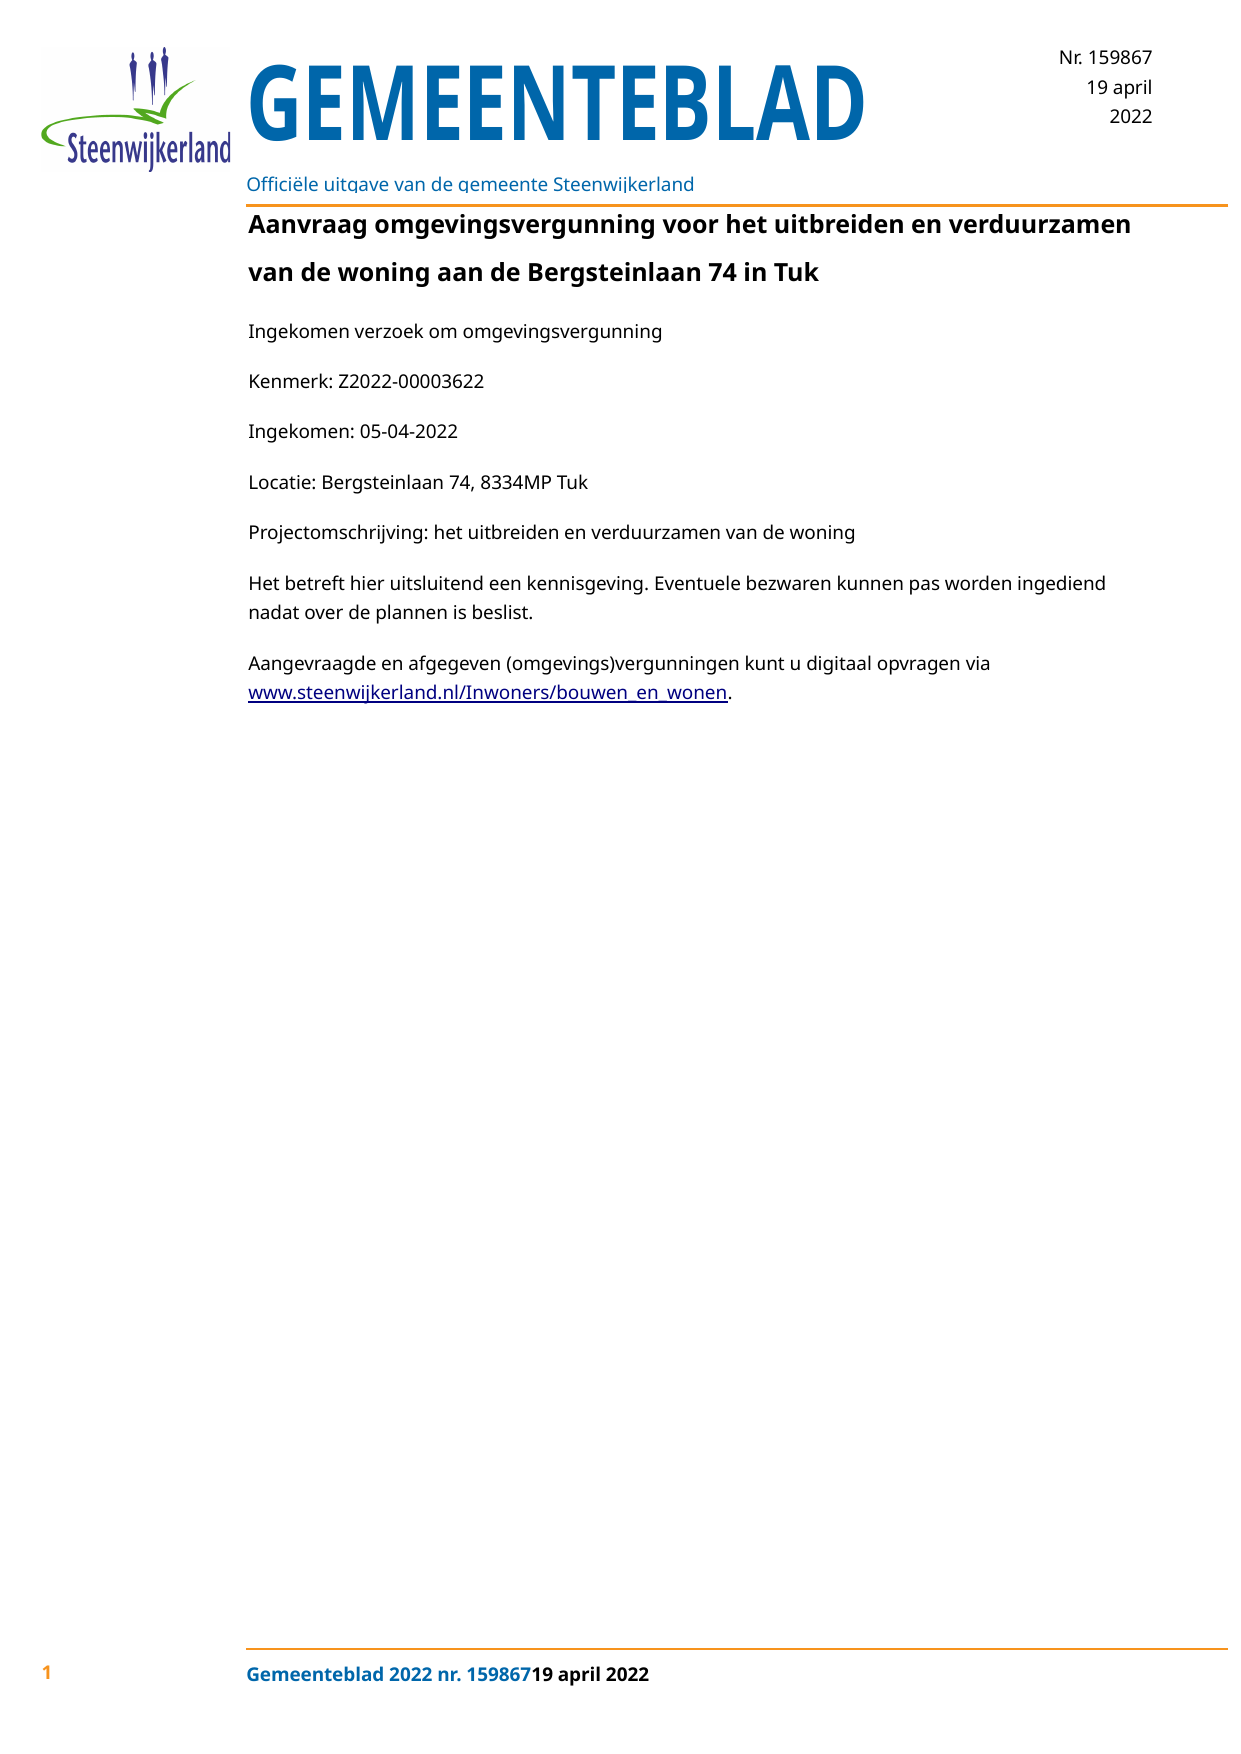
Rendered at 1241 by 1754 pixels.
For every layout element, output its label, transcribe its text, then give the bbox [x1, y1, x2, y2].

text Ingekomen verzoek om omgevingsvergunning [248, 318, 1152, 344]
text Locatie: Bergsteinlaan 74, 8334MP Tuk [248, 469, 1152, 495]
text Aanvraag omgevingsvergunning voor het uitbreiden en verduurzamen van de woning aan de Bergsteinlaan 74 in Tuk [248, 207, 1152, 288]
text Aangevraagde en afgegeven (omgevings)vergunningen kunt u digitaal opvragen via www.steenwijkerland.nl/Inwoners/bouwen_en_wonen. [248, 650, 1152, 705]
text Het betreft hier uitsluitend een kennisgeving. Eventuele bezwaren kunnen pas worden ingediend nadat over de plannen is beslist. [248, 570, 1152, 625]
text Ingekomen: 05-04-2022 [248, 419, 1152, 444]
text Projectomschrijving: het uitbreiden en verduurzamen van de woning [248, 519, 1152, 545]
picture [41, 47, 231, 172]
text Kenmerk: Z2022-00003622 [248, 368, 1152, 394]
